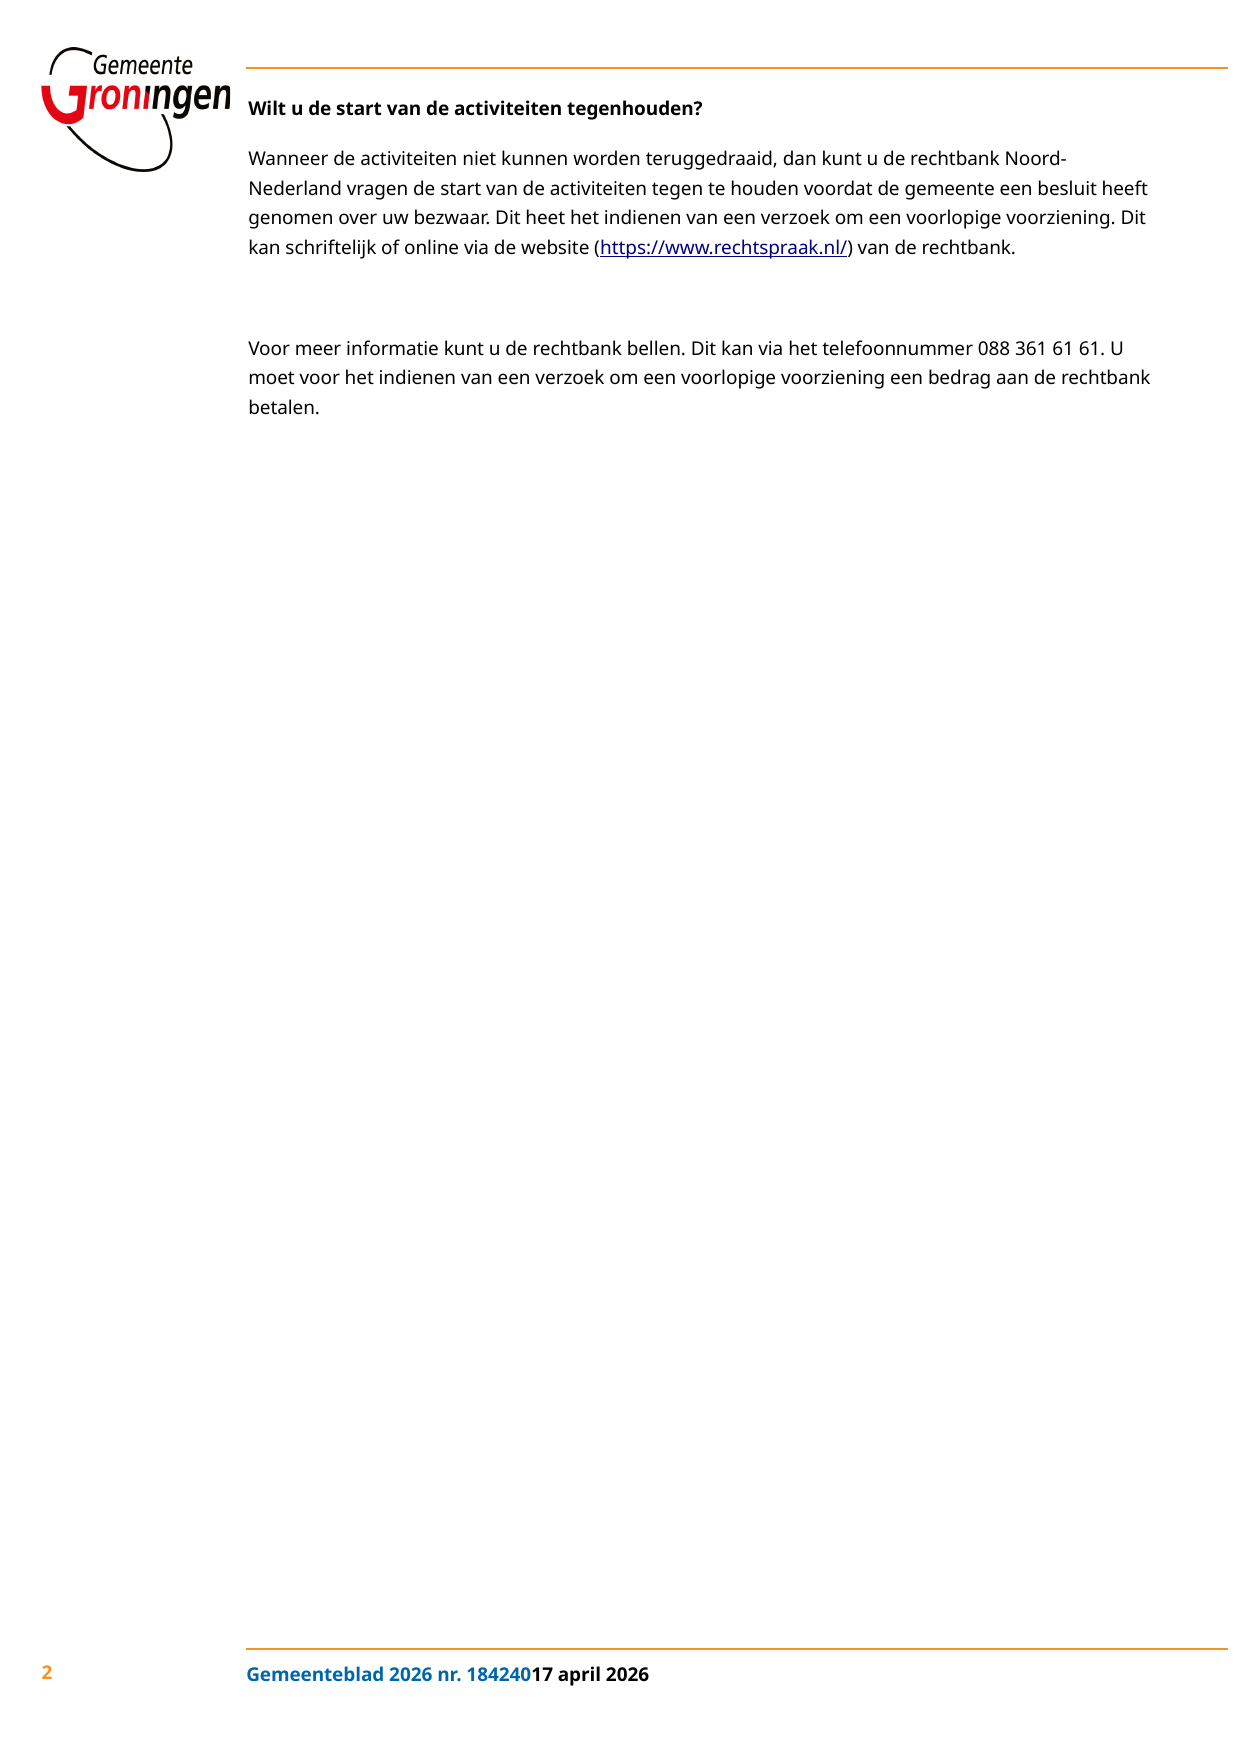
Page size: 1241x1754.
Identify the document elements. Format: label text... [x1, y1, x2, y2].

text Wanneer de activiteiten niet kunnen worden teruggedraaid, dan kunt u de rechtbank Noord-Nederland vragen de start van de activiteiten tegen te houden voordat de gemeente een besluit heeft genomen over uw bezwaar. Dit heet het indienen van een verzoek om een voorlopige voorziening. Dit kan schriftelijk of online via de website (https://www.rechtspraak.nl/) van de rechtbank. [248, 145, 1152, 260]
picture [41, 47, 231, 172]
text Wilt u de start van de activiteiten tegenhouden? [248, 95, 1152, 121]
text Voor meer informatie kunt u de rechtbank bellen. Dit kan via het telefoonnummer 088 361 61 61. U moet voor het indienen van een verzoek om een voorlopige voorziening een bedrag aan de rechtbank betalen. [248, 335, 1152, 420]
